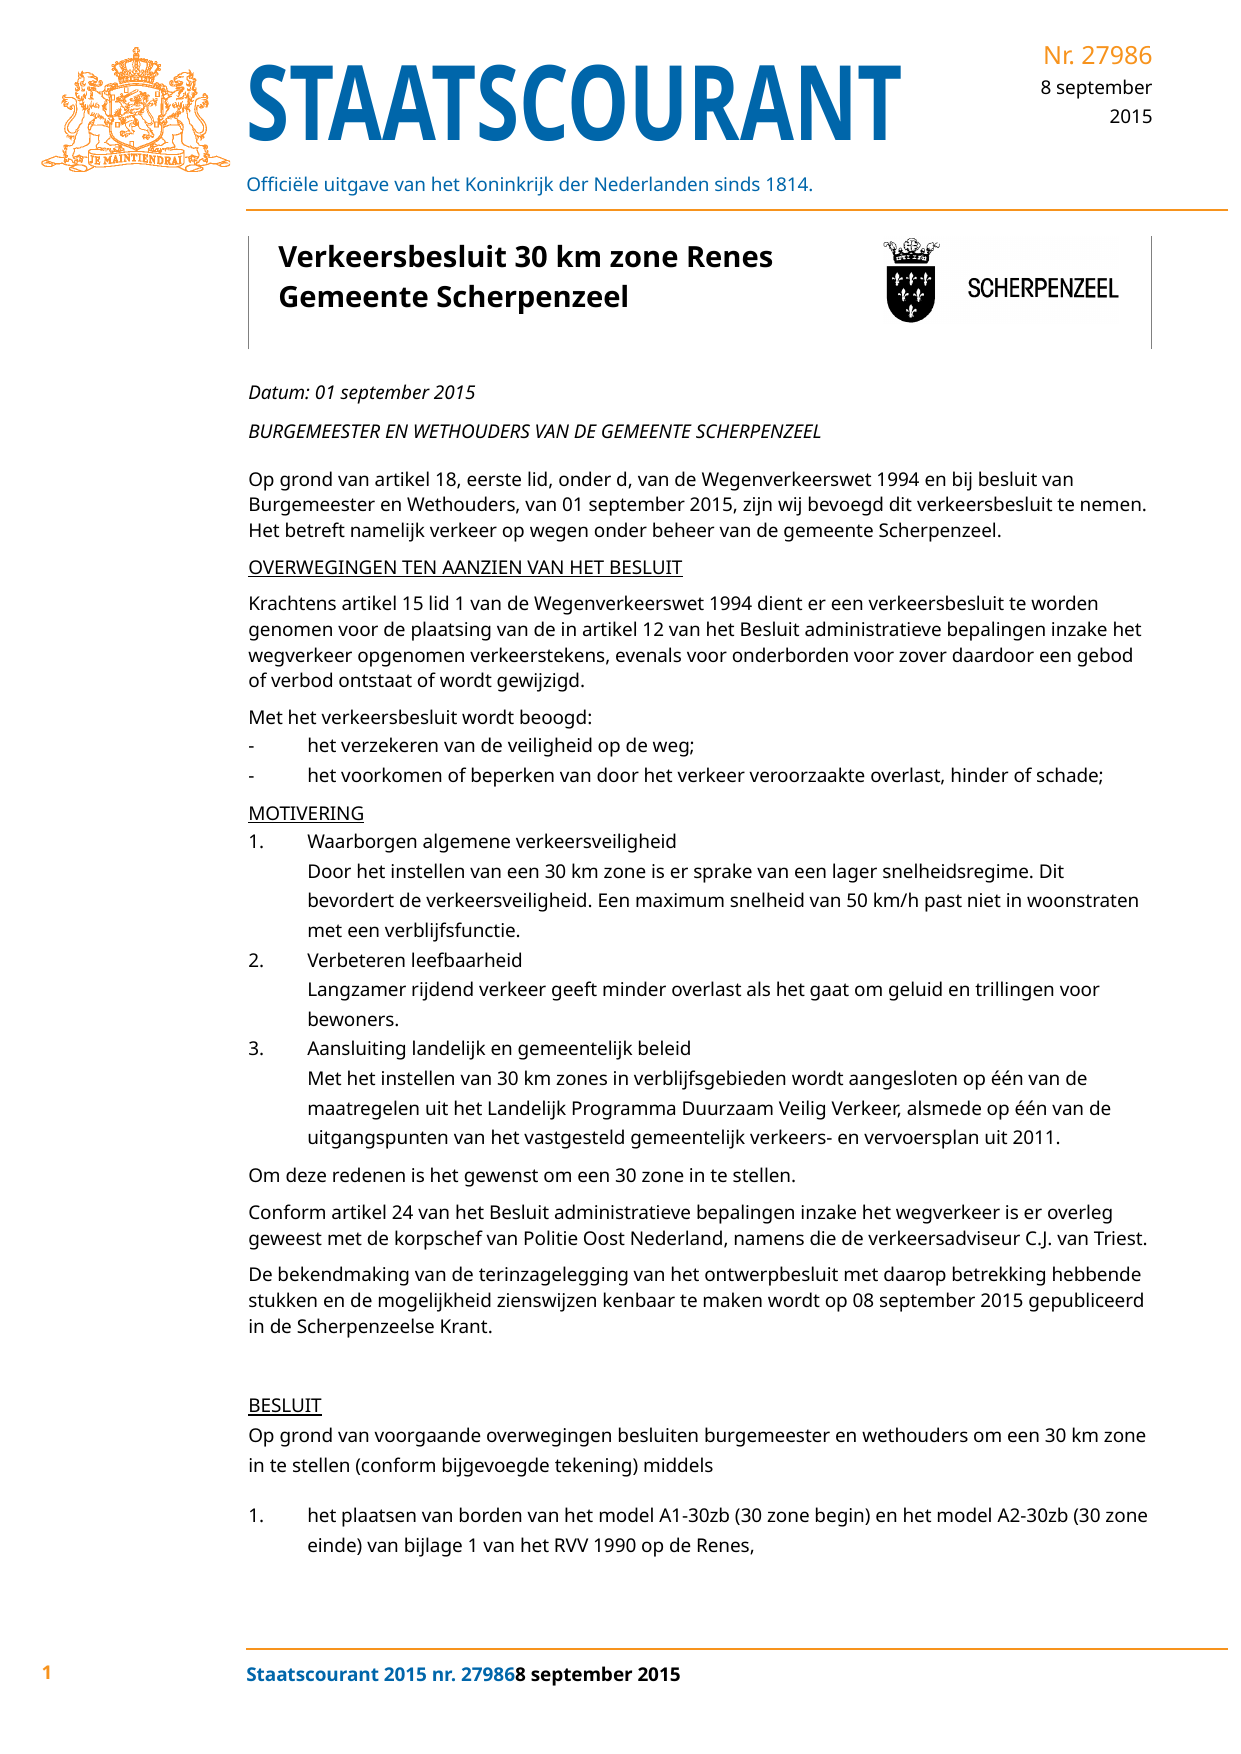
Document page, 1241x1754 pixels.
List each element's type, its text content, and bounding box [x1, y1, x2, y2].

list het plaatsen van borden van het model A1-30zb (30 zone begin) en het model A2-30zb (30 zone einde) van bijlage 1 van het RVV 1990 op de Renes, [248, 1502, 1152, 1557]
list Door het instellen van een 30 km zone is er sprake van een lager snelheidsregime. Dit bevordert de verkeersveiligheid. Een maximum snelheid van 50 km/h past niet in woonstraten met een verblijfsfunctie. [248, 858, 1152, 943]
text Met het verkeersbesluit wordt beoogd: [248, 704, 1152, 730]
list het voorkomen of beperken van door het verkeer veroorzaakte overlast, hinder of schade; [248, 762, 1152, 788]
list Langzamer rijdend verkeer geeft minder overlast als het gaat om geluid en trillingen voor bewoners. [248, 976, 1152, 1032]
table_header Verkeersbesluit 30 km zone Renes Gemeente Scherpenzeel [249, 236, 850, 349]
text Op grond van voorgaande overwegingen besluiten burgemeester en wethouders om een 30 km zone in te stellen (conform bijgevoegde tekening) middels [248, 1422, 1152, 1477]
picture [41, 47, 231, 172]
text BESLUIT [248, 1393, 1152, 1418]
list Met het instellen van 30 km zones in verblijfsgebieden wordt aangesloten op één van de maatregelen uit het Landelijk Programma Duurzaam Veilig Verkeer, alsmede op één van de uitgangspunten van het vastgesteld gemeentelijk verkeers- en vervoersplan uit 2011. [248, 1065, 1152, 1150]
text Om deze redenen is het gewenst om een 30 zone in te stellen. [248, 1162, 1152, 1188]
text BURGEMEESTER EN WETHOUDERS VAN DE GEMEENTE SCHERPENZEEL [248, 418, 1152, 444]
list het verzekeren van de veiligheid op de weg; [248, 733, 1152, 758]
text Op grond van artikel 18, eerste lid, onder d, van de Wegenverkeerswet 1994 en bij besluit van Burgemeester en Wethouders, van 01 september 2015, zijn wij bevoegd dit verkeersbesluit te nemen. Het betreft namelijk verkeer op wegen onder beheer van de gemeente Scherpenzeel. [248, 466, 1152, 543]
text Conform artikel 24 van het Besluit administratieve bepalingen inzake het wegverkeer is er overleg geweest met de korpschef van Politie Oost Nederland, namens die de verkeersadviseur C.J. van Triest. [248, 1199, 1152, 1250]
list Verbeteren leefbaarheid [248, 947, 1152, 973]
text OVERWEGINGEN TEN AANZIEN VAN HET BESLUIT [248, 554, 1152, 579]
text MOTIVERING [248, 800, 1152, 826]
list Waarborgen algemene verkeersveiligheid [248, 828, 1152, 854]
picture [882, 236, 1119, 324]
text Krachtens artikel 15 lid 1 van de Wegenverkeerswet 1994 dient er een verkeersbesluit te worden genomen voor de plaatsing van de in artikel 12 van het Besluit administratieve bepalingen inzake het wegverkeer opgenomen verkeerstekens, evenals voor onderborden voor zover daardoor een gebod of verbod ontstaat of wordt gewijzigd. [248, 591, 1152, 693]
text De bekendmaking van de terinzagelegging van het ontwerpbesluit met daarop betrekking hebbende stukken en de mogelijkheid zienswijzen kenbaar te maken wordt op 08 september 2015 gepubliceerd in de Scherpenzeelse Krant. [248, 1261, 1152, 1338]
list Aansluiting landelijk en gemeentelijk beleid [248, 1036, 1152, 1061]
text Datum: 01 september 2015 [248, 379, 1152, 404]
table_header [850, 236, 1151, 349]
